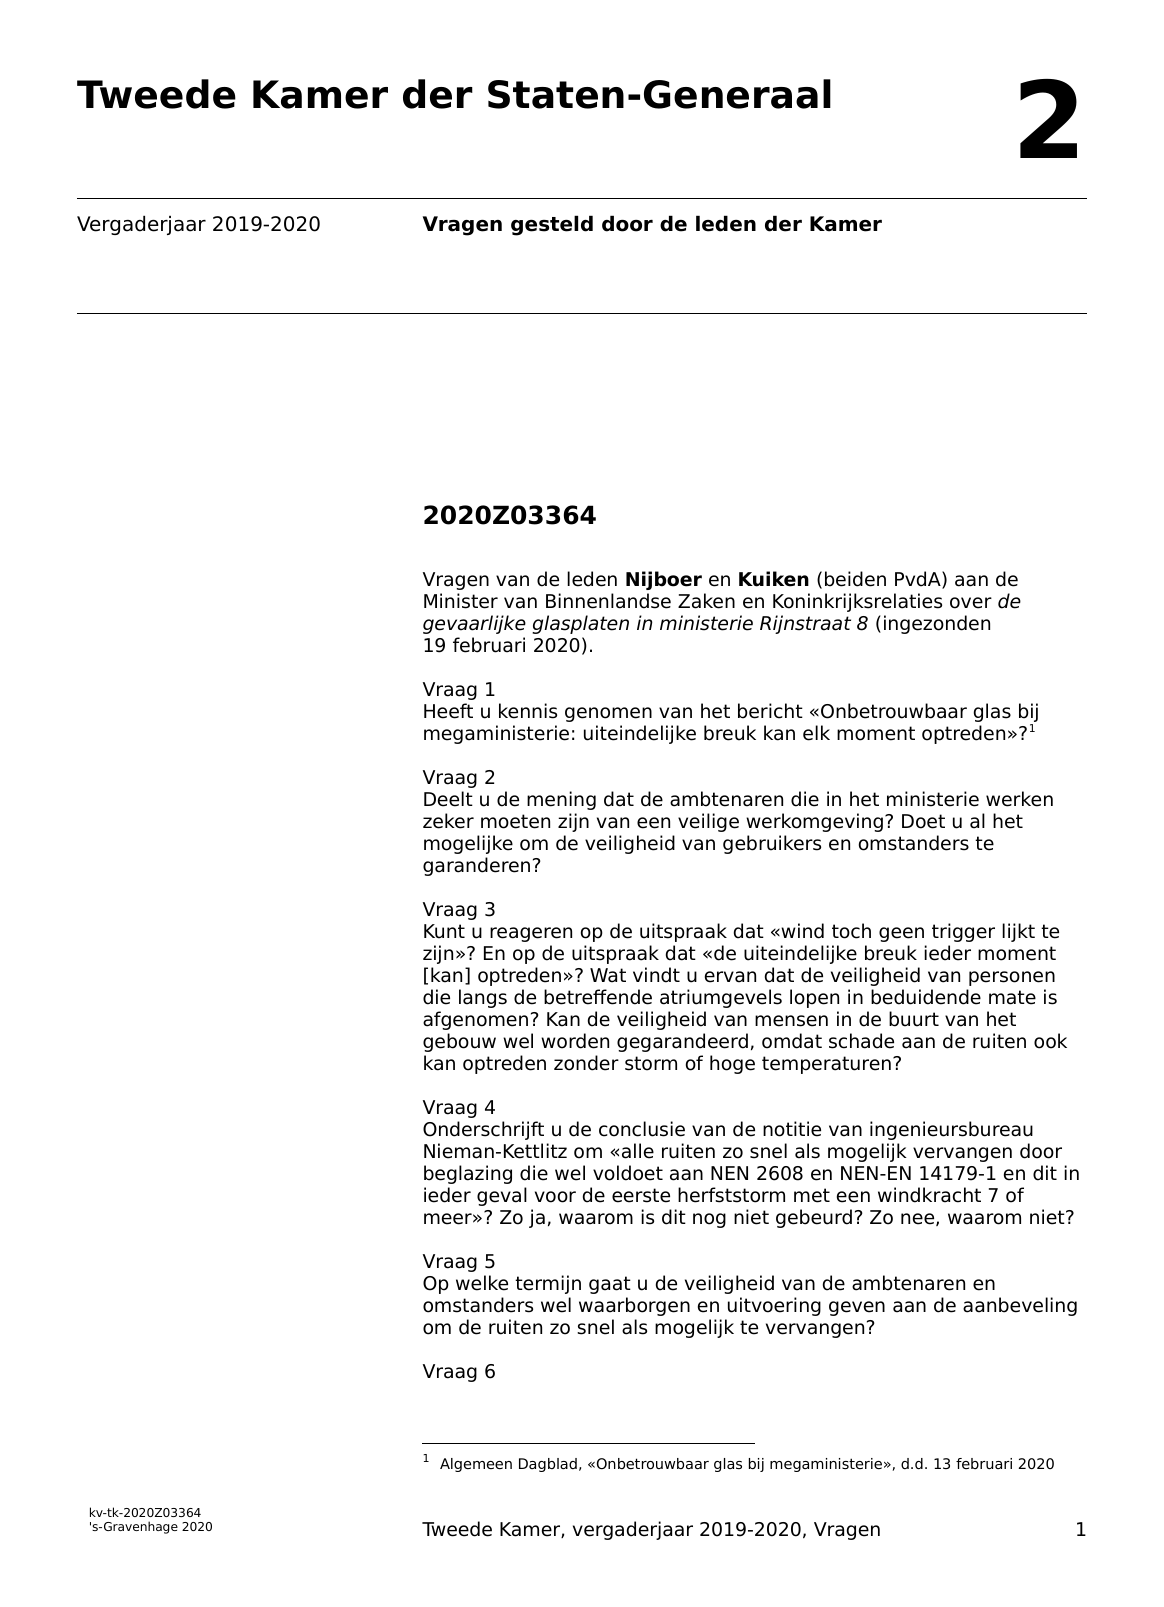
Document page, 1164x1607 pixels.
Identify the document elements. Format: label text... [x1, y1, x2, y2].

table_header Tweede Kamer der Staten-Generaal [77, 59, 886, 198]
text Vragen van de leden Nijboer en Kuiken (beiden PvdA) aan de Minister van Binnenlandse Zaken en Koninkrijksrelaties over de gevaarlijke glasplaten in ministerie Rijnstraat 8 (ingezonden 19 februari 2020). [422, 569, 1087, 657]
text Algemeen Dagblad, «Onbetrouwbaar glas bij megaministerie», d.d. 13 februari 2020 [422, 1452, 1087, 1474]
text Onderschrijft u de conclusie van de notitie van ingenieursbureau Nieman-Kettlitz om «alle ruiten zo snel als mogelijk vervangen door beglazing die wel voldoet aan NEN 2608 en NEN-EN 14179-1 en dit in ieder geval voor de eerste herfststorm met een windkracht 7 of meer»? Zo ja, waarom is dit nog niet gebeurd? Zo nee, waarom niet? [422, 1119, 1087, 1229]
text 2020Z03364 [422, 501, 1087, 531]
table_header 2 [886, 59, 1087, 198]
text Deelt u de mening dat de ambtenaren die in het ministerie werken zeker moeten zijn van een veilige werkomgeving? Doet u al het mogelijke om de veiligheid van gebruikers en omstanders te garanderen? [422, 789, 1087, 877]
text Vraag 2 [422, 767, 1087, 789]
text Vraag 6 [422, 1361, 1087, 1383]
text Vraag 1 [422, 679, 1087, 701]
text Op welke termijn gaat u de veiligheid van de ambtenaren en omstanders wel waarborgen en uitvoering geven aan de aanbeveling om de ruiten zo snel als mogelijk te vervangen? [422, 1273, 1087, 1339]
text Vraag 5 [422, 1251, 1087, 1273]
text 's-Gravenhage 2020 [88, 1520, 323, 1534]
text Heeft u kennis genomen van het bericht «Onbetrouwbaar glas bij megaministerie: uiteindelijke breuk kan elk moment optreden»? [422, 701, 1087, 745]
text kv-tk-2020Z03364 [88, 1506, 323, 1520]
table_cell Vergaderjaar 2019-2020 [77, 199, 422, 313]
text Vraag 3 [422, 899, 1087, 921]
text Vraag 4 [422, 1097, 1087, 1119]
text Kunt u reageren op de uitspraak dat «wind toch geen trigger lijkt te zijn»? En op de uitspraak dat «de uiteindelijke breuk ieder moment [kan] optreden»? Wat vindt u ervan dat de veiligheid van personen die langs de betreffende atriumgevels lopen in beduidende mate is afgenomen? Kan de veiligheid van mensen in de buurt van het gebouw wel worden gegarandeerd, omdat schade aan de ruiten ook kan optreden zonder storm of hoge temperaturen? [422, 921, 1087, 1075]
table_cell Vragen gesteld door de leden der Kamer [422, 199, 1087, 313]
